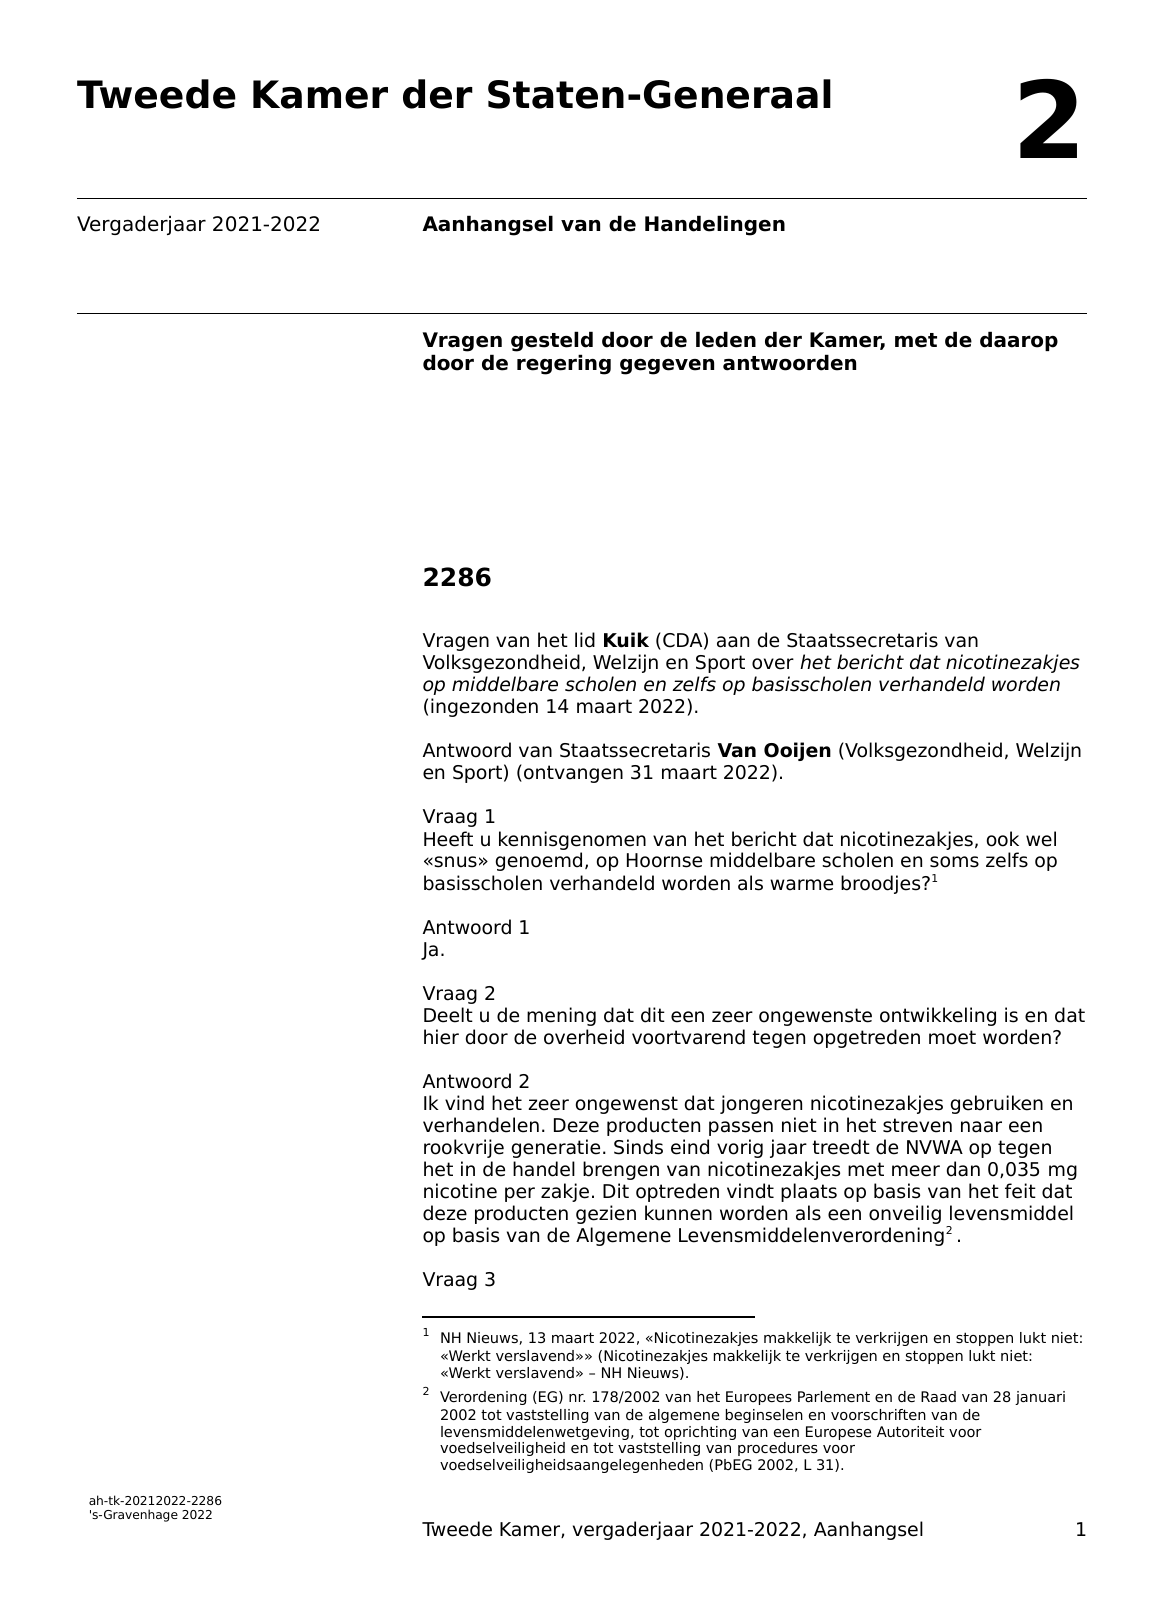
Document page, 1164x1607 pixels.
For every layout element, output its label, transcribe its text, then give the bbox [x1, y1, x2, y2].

text Vragen van het lid Kuik (CDA) aan de Staatssecretaris van Volksgezondheid, Welzijn en Sport over het bericht dat nicotinezakjes op middelbare scholen en zelfs op basisscholen verhandeld worden (ingezonden 14 maart 2022). [422, 630, 1087, 718]
text Antwoord 2 [422, 1071, 1087, 1093]
text Ik vind het zeer ongewenst dat jongeren nicotinezakjes gebruiken en verhandelen. Deze producten passen niet in het streven naar een rookvrije generatie. Sinds eind vorig jaar treedt de NVWA op tegen het in de handel brengen van nicotinezakjes met meer dan 0,035 mg nicotine per zakje. Dit optreden vindt plaats op basis van het feit dat deze producten gezien kunnen worden als een onveilig levensmiddel op basis van de Algemene Levensmiddelenverordening. [422, 1093, 1087, 1247]
text Heeft u kennisgenomen van het bericht dat nicotinezakjes, ook wel «snus» genoemd, op Hoornse middelbare scholen en soms zelfs op basisscholen verhandeld worden als warme broodjes? [422, 828, 1087, 894]
text 2286 [422, 563, 1087, 592]
text ah-tk-20212022-2286 [88, 1494, 323, 1508]
text Ja. [422, 938, 1087, 961]
text Antwoord van Staatssecretaris Van Ooijen (Volksgezondheid, Welzijn en Sport) (ontvangen 31 maart 2022). [422, 740, 1087, 784]
text NH Nieuws, 13 maart 2022, «Nicotinezakjes makkelijk te verkrijgen en stoppen lukt niet: «Werkt verslavend»» (Nicotinezakjes makkelijk te verkrijgen en stoppen lukt niet: «Werkt verslavend» – NH Nieuws). [422, 1326, 1087, 1382]
text Vraag 2 [422, 983, 1087, 1005]
table_cell [77, 314, 422, 375]
text Vraag 3 [422, 1269, 1087, 1291]
table_header 2 [886, 59, 1087, 198]
table_cell Vragen gesteld door de leden der Kamer, met de daarop door de regering gegeven antwoorden [422, 314, 1087, 375]
table_cell Vergaderjaar 2021-2022 [77, 199, 422, 313]
table_header Tweede Kamer der Staten-Generaal [77, 59, 886, 198]
text 's-Gravenhage 2022 [88, 1508, 323, 1522]
text Antwoord 1 [422, 917, 1087, 938]
table_cell Aanhangsel van de Handelingen [422, 199, 1087, 313]
text Verordening (EG) nr. 178/2002 van het Europees Parlement en de Raad van 28 januari 2002 tot vaststelling van de algemene beginselen en voorschriften van de levensmiddelenwetgeving, tot oprichting van een Europese Autoriteit voor voedselveiligheid en tot vaststelling van procedures voor voedselveiligheidsaangelegenheden (PbEG 2002, L 31). [422, 1385, 1087, 1474]
text Deelt u de mening dat dit een zeer ongewenste ontwikkeling is en dat hier door de overheid voortvarend tegen opgetreden moet worden? [422, 1005, 1087, 1049]
text Vraag 1 [422, 806, 1087, 828]
